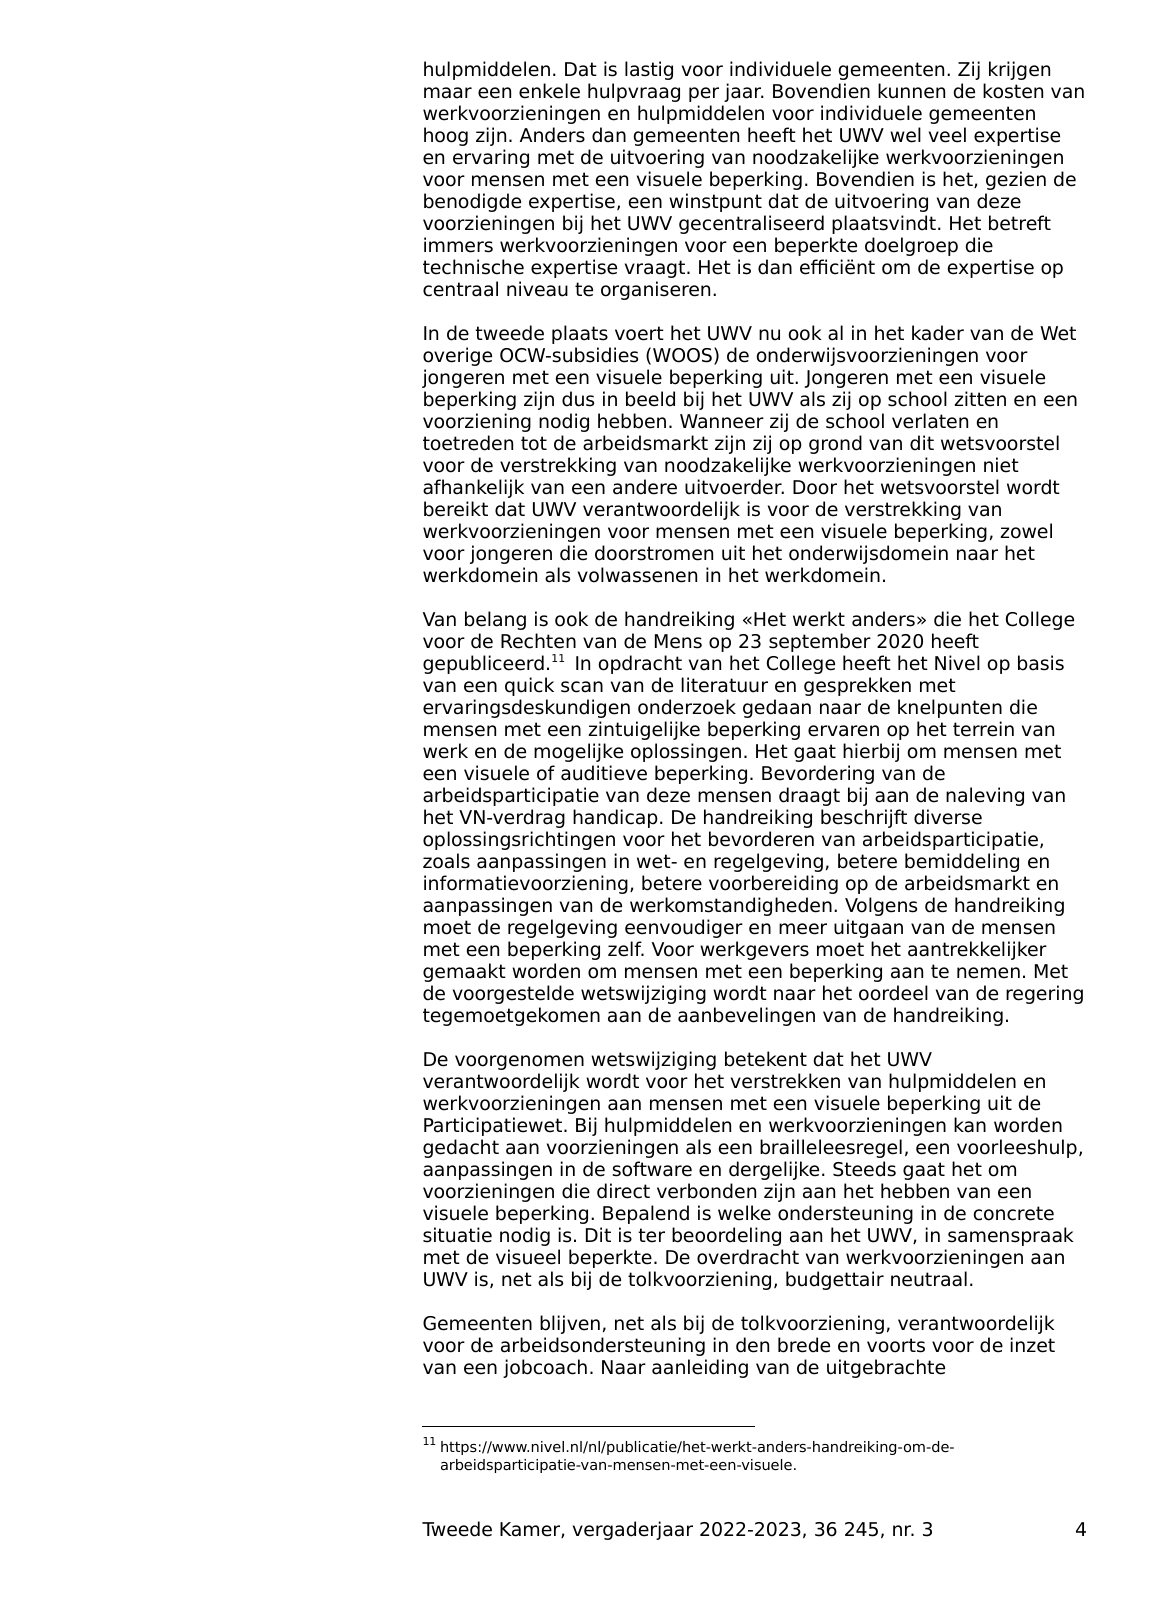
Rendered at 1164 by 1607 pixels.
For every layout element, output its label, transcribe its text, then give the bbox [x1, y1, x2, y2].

text In de tweede plaats voert het UWV nu ook al in het kader van de Wet overige OCW-subsidies (WOOS) de onderwijsvoorzieningen voor jongeren met een visuele beperking uit. Jongeren met een visuele beperking zijn dus in beeld bij het UWV als zij op school zitten en een voorziening nodig hebben. Wanneer zij de school verlaten en toetreden tot de arbeidsmarkt zijn zij op grond van dit wetsvoorstel voor de verstrekking van noodzakelijke werkvoorzieningen niet afhankelijk van een andere uitvoerder. Door het wetsvoorstel wordt bereikt dat UWV verantwoordelijk is voor de verstrekking van werkvoorzieningen voor mensen met een visuele beperking, zowel voor jongeren die doorstromen uit het onderwijsdomein naar het werkdomein als volwassenen in het werkdomein. [422, 323, 1087, 587]
text hulpmiddelen. Dat is lastig voor individuele gemeenten. Zij krijgen maar een enkele hulpvraag per jaar. Bovendien kunnen de kosten van werkvoorzieningen en hulpmiddelen voor individuele gemeenten hoog zijn. Anders dan gemeenten heeft het UWV wel veel expertise en ervaring met de uitvoering van noodzakelijke werkvoorzieningen voor mensen met een visuele beperking. Bovendien is het, gezien de benodigde expertise, een winstpunt dat de uitvoering van deze voorzieningen bij het UWV gecentraliseerd plaatsvindt. Het betreft immers werkvoorzieningen voor een beperkte doelgroep die technische expertise vraagt. Het is dan efficiënt om de expertise op centraal niveau te organiseren. [422, 59, 1087, 301]
text https://www.nivel.nl/nl/publicatie/het-werkt-anders-handreiking-om-de-arbeidsparticipatie-van-mensen-met-een-visuele. [422, 1435, 1087, 1474]
text De voorgenomen wetswijziging betekent dat het UWV verantwoordelijk wordt voor het verstrekken van hulpmiddelen en werkvoorzieningen aan mensen met een visuele beperking uit de Participatiewet. Bij hulpmiddelen en werkvoorzieningen kan worden gedacht aan voorzieningen als een brailleleesregel, een voorleeshulp, aanpassingen in de software en dergelijke. Steeds gaat het om voorzieningen die direct verbonden zijn aan het hebben van een visuele beperking. Bepalend is welke ondersteuning in de concrete situatie nodig is. Dit is ter beoordeling aan het UWV, in samenspraak met de visueel beperkte. De overdracht van werkvoorzieningen aan UWV is, net als bij de tolkvoorziening, budgettair neutraal. [422, 1049, 1087, 1291]
text Van belang is ook de handreiking «Het werkt anders» die het College voor de Rechten van de Mens op 23 september 2020 heeft gepubliceerd. In opdracht van het College heeft het Nivel op basis van een quick scan van de literatuur en gesprekken met ervaringsdeskundigen onderzoek gedaan naar de knelpunten die mensen met een zintuigelijke beperking ervaren op het terrein van werk en de mogelijke oplossingen. Het gaat hierbij om mensen met een visuele of auditieve beperking. Bevordering van de arbeidsparticipatie van deze mensen draagt bij aan de naleving van het VN-verdrag handicap. De handreiking beschrijft diverse oplossingsrichtingen voor het bevorderen van arbeidsparticipatie, zoals aanpassingen in wet- en regelgeving, betere bemiddeling en informatievoorziening, betere voorbereiding op de arbeidsmarkt en aanpassingen van de werkomstandigheden. Volgens de handreiking moet de regelgeving eenvoudiger en meer uitgaan van de mensen met een beperking zelf. Voor werkgevers moet het aantrekkelijker gemaakt worden om mensen met een beperking aan te nemen. Met de voorgestelde wetswijziging wordt naar het oordeel van de regering tegemoetgekomen aan de aanbevelingen van de handreiking. [422, 609, 1087, 1027]
text Gemeenten blijven, net als bij de tolkvoorziening, verantwoordelijk voor de arbeidsondersteuning in den brede en voorts voor de inzet van een jobcoach. Naar aanleiding van de uitgebrachte [422, 1313, 1087, 1379]
